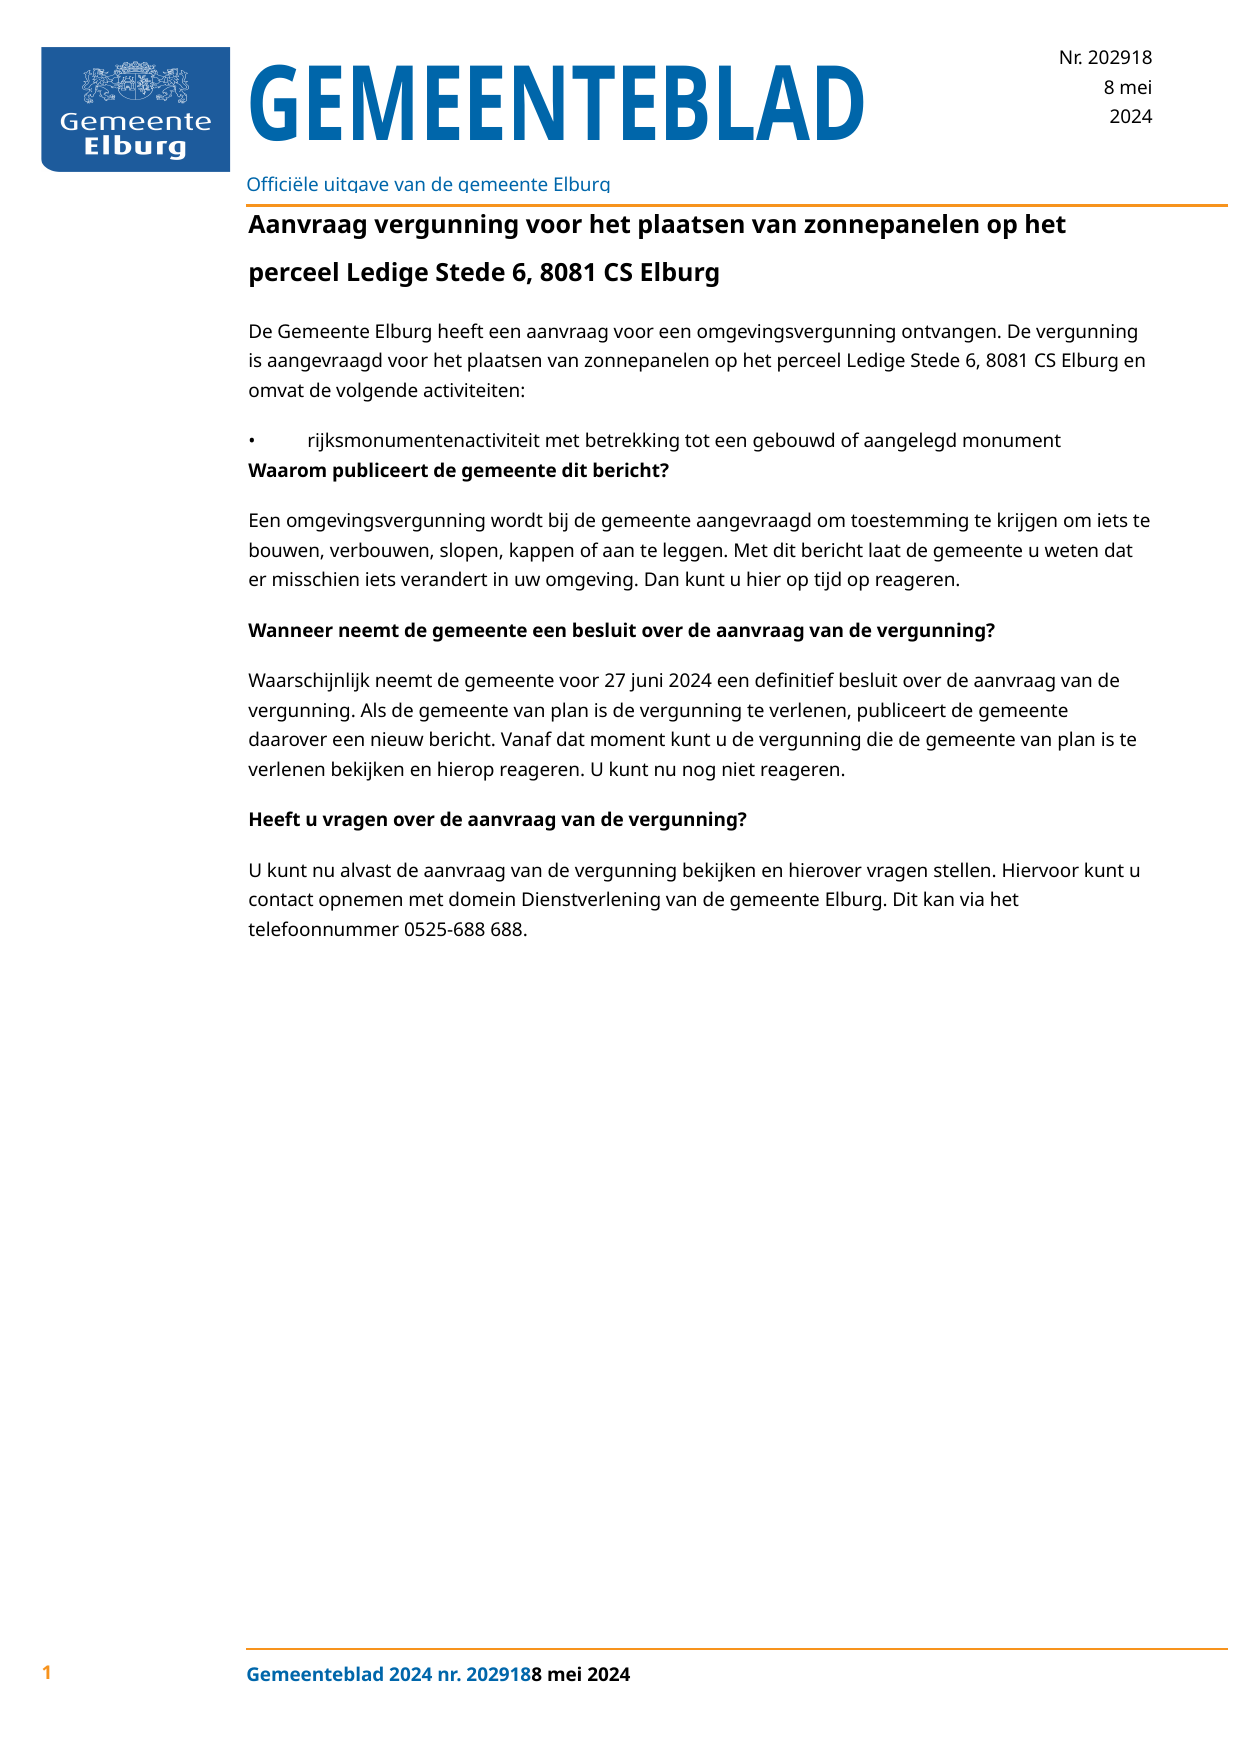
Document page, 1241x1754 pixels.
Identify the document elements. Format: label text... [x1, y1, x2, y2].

text Waarom publiceert de gemeente dit bericht? [248, 457, 1152, 483]
text De Gemeente Elburg heeft een aanvraag voor een omgevingsvergunning ontvangen. De vergunning is aangevraagd voor het plaatsen van zonnepanelen op het perceel Ledige Stede 6, 8081 CS Elburg en omvat de volgende activiteiten: [248, 318, 1152, 403]
text U kunt nu alvast de aanvraag van de vergunning bekijken en hierover vragen stellen. Hiervoor kunt u contact opnemen met domein Dienstverlening van de gemeente Elburg. Dit kan via het telefoonnummer 0525-688 688. [248, 857, 1152, 942]
text Wanneer neemt de gemeente een besluit over de aanvraag van de vergunning? [248, 617, 1152, 643]
text Een omgevingsvergunning wordt bij de gemeente aangevraagd om toestemming te krijgen om iets te bouwen, verbouwen, slopen, kappen of aan te leggen. Met dit bericht laat de gemeente u weten dat er misschien iets verandert in uw omgeving. Dan kunt u hier op tijd op reageren. [248, 507, 1152, 592]
text Heeft u vragen over de aanvraag van de vergunning? [248, 807, 1152, 832]
picture [41, 47, 231, 172]
text Aanvraag vergunning voor het plaatsen van zonnepanelen op het perceel Ledige Stede 6, 8081 CS Elburg [248, 207, 1152, 288]
text Waarschijnlijk neemt de gemeente voor 27 juni 2024 een definitief besluit over de aanvraag van de vergunning. Als de gemeente van plan is de vergunning te verlenen, publiceert de gemeente daarover een nieuw bericht. Vanaf dat moment kunt u de vergunning die de gemeente van plan is te verlenen bekijken en hierop reageren. U kunt nu nog niet reageren. [248, 667, 1152, 782]
list rijksmonumentenactiviteit met betrekking tot een gebouwd of aangelegd monument [248, 427, 1152, 453]
